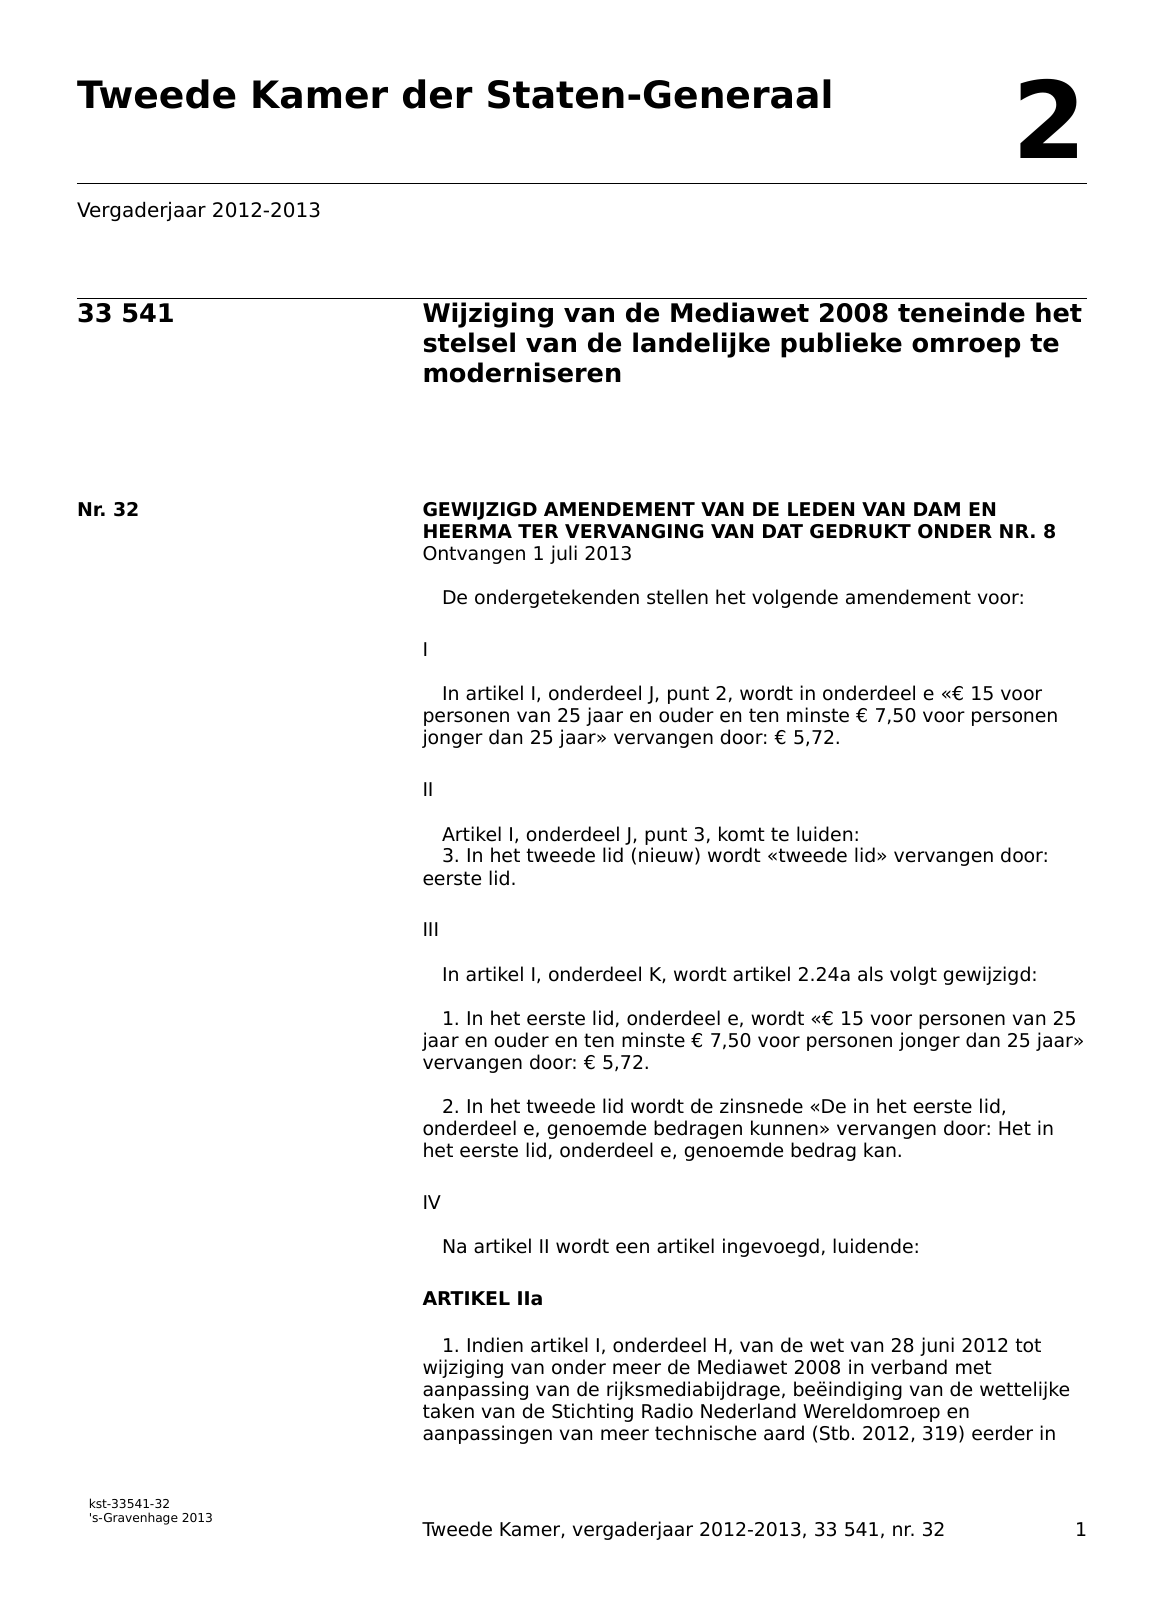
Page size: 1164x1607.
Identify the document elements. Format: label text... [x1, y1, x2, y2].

subtitle I [422, 639, 1087, 661]
subtitle ARTIKEL IIa [422, 1288, 1087, 1310]
subtitle Nr. 32 GEWIJZIGD AMENDEMENT VAN DE LEDEN VAN DAM EN HEERMA TER VERVANGING VAN DAT GEDRUKT ONDER NR. 8 [77, 499, 1087, 543]
text In artikel I, onderdeel J, punt 2, wordt in onderdeel e «€ 15 voor personen van 25 jaar en ouder en ten minste € 7,50 voor personen jonger dan 25 jaar» vervangen door: € 5,72. [422, 683, 1087, 749]
table_header Tweede Kamer der Staten-Generaal [77, 59, 886, 183]
subtitle IV [422, 1192, 1087, 1214]
text 3. In het tweede lid (nieuw) wordt «tweede lid» vervangen door: eerste lid. [422, 845, 1087, 889]
text 1. In het eerste lid, onderdeel e, wordt «€ 15 voor personen van 25 jaar en ouder en ten minste € 7,50 voor personen jonger dan 25 jaar» vervangen door: € 5,72. [422, 1008, 1087, 1074]
subtitle II [422, 779, 1087, 801]
text Artikel I, onderdeel J, punt 3, komt te luiden: [422, 823, 1087, 845]
subtitle III [422, 919, 1087, 941]
text kst-33541-32 [88, 1497, 323, 1511]
subtitle 33 541 Wijziging van de Mediawet 2008 teneinde het stelsel van de landelijke publieke omroep te moderniseren [77, 299, 1087, 388]
text 's-Gravenhage 2013 [88, 1511, 323, 1525]
text De ondergetekenden stellen het volgende amendement voor: [422, 587, 1087, 609]
table_header 2 [886, 59, 1087, 183]
text In artikel I, onderdeel K, wordt artikel 2.24a als volgt gewijzigd: [422, 963, 1087, 986]
text Ontvangen 1 juli 2013 [422, 543, 1087, 565]
table_cell Vergaderjaar 2012-2013 [77, 184, 1087, 298]
text 1. Indien artikel I, onderdeel H, van de wet van 28 juni 2012 tot wijziging van onder meer de Mediawet 2008 in verband met aanpassing van de rijksmediabijdrage, beëindiging van de wettelijke taken van de Stichting Radio Nederland Wereldomroep en aanpassingen van meer technische aard (Stb. 2012, 319) eerder in [422, 1335, 1087, 1445]
text Na artikel II wordt een artikel ingevoegd, luidende: [422, 1236, 1087, 1258]
text 2. In het tweede lid wordt de zinsnede «De in het eerste lid, onderdeel e, genoemde bedragen kunnen» vervangen door: Het in het eerste lid, onderdeel e, genoemde bedrag kan. [422, 1096, 1087, 1162]
